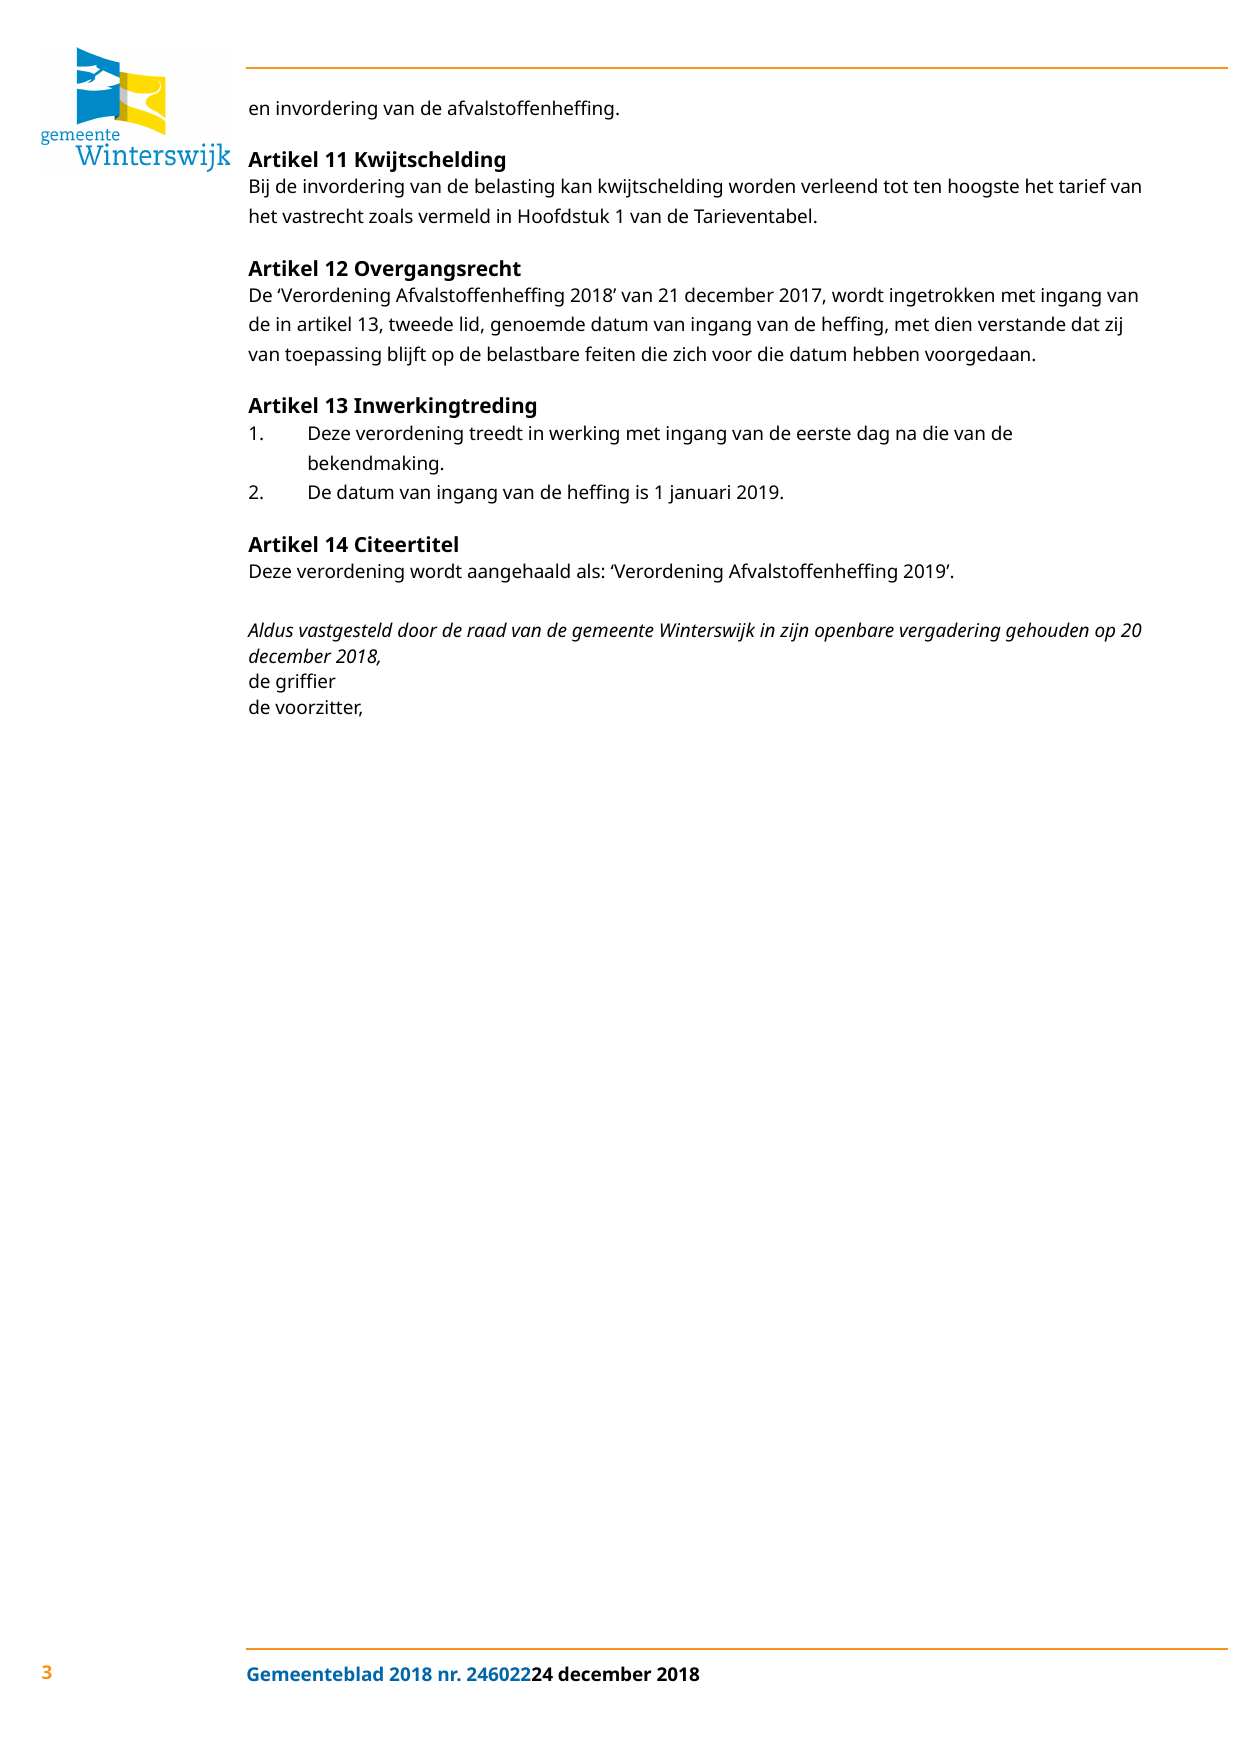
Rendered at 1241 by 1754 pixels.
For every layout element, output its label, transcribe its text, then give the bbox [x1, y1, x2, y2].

list De datum van ingang van de heffing is 1 januari 2019. [248, 479, 1152, 505]
text Artikel 14 Citeertitel [248, 530, 1152, 558]
text De ‘Verordening Afvalstoffenheffing 2018’ van 21 december 2017, wordt ingetrokken met ingang van de in artikel 13, tweede lid, genoemde datum van ingang van de heffing, met dien verstande dat zij van toepassing blijft op de belastbare feiten die zich voor die datum hebben voorgedaan. [248, 282, 1152, 367]
picture [41, 47, 231, 172]
text Deze verordening wordt aangehaald als: ‘Verordening Afvalstoffenheffing 2019’. [248, 558, 1152, 584]
text Artikel 11 Kwijtschelding [248, 145, 1152, 174]
text Aldus vastgesteld door de raad van de gemeente Winterswijk in zijn openbare vergadering gehouden op 20 december 2018, [248, 617, 1152, 669]
text Artikel 13 Inwerkingtreding [248, 392, 1152, 420]
text de griffier [248, 669, 1152, 694]
text Bij de invordering van de belasting kan kwijtschelding worden verleend tot ten hoogste het tarief van het vastrecht zoals vermeld in Hoofdstuk 1 van de Tarieventabel. [248, 174, 1152, 229]
text Artikel 12 Overgangsrecht [248, 254, 1152, 282]
text en invordering van de afvalstoffenheffing. [248, 95, 1152, 121]
list Deze verordening treedt in werking met ingang van de eerste dag na die van de bekendmaking. [248, 420, 1152, 475]
text de voorzitter, [248, 694, 1152, 720]
picture [225, 153, 231, 162]
